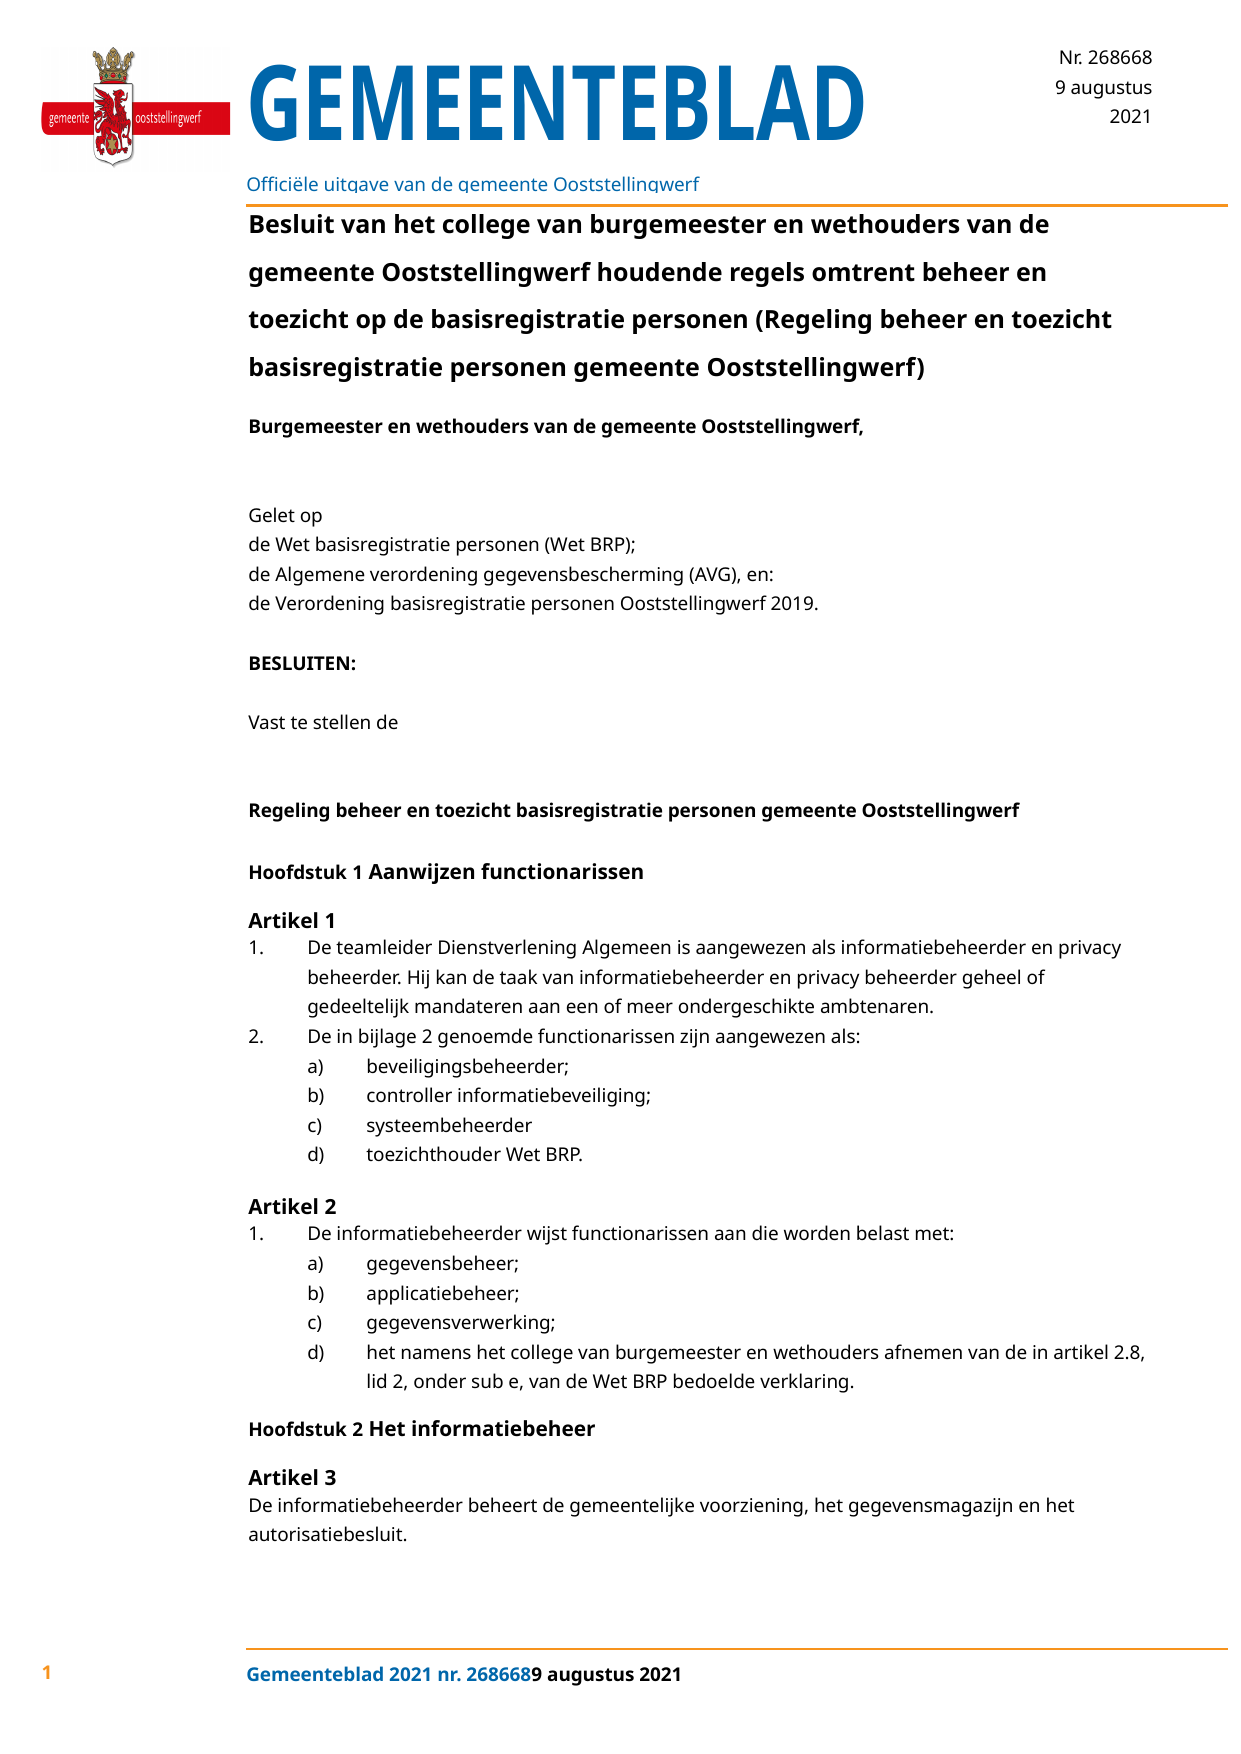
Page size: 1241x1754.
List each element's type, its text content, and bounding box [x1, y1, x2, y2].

text Regeling beheer en toezicht basisregistratie personen gemeente Ooststellingwerf [248, 798, 1152, 823]
text Burgemeester en wethouders van de gemeente Ooststellingwerf, [248, 413, 1152, 439]
list controller informatiebeveiliging; [307, 1082, 1152, 1108]
list applicatiebeheer; [307, 1280, 1152, 1305]
text Besluit van het college van burgemeester en wethouders van de gemeente Ooststellingwerf houdende regels omtrent beheer en toezicht op de basisregistratie personen (Regeling beheer en toezicht basisregistratie personen gemeente Ooststellingwerf) [248, 207, 1152, 384]
text Artikel 2 [248, 1192, 1152, 1221]
text Artikel 1 [248, 906, 1152, 934]
text Gelet op [248, 502, 1152, 528]
list gegevensbeheer; [307, 1250, 1152, 1276]
text de Wet basisregistratie personen (Wet BRP); [248, 531, 1152, 557]
text BESLUITEN: [248, 650, 1152, 676]
list De teamleider Dienstverlening Algemeen is aangewezen als informatiebeheerder en privacy beheerder. Hij kan de taak van informatiebeheerder en privacy beheerder geheel of gedeeltelijk mandateren aan een of meer ondergeschikte ambtenaren. [248, 934, 1152, 1019]
text Vast te stellen de [248, 709, 1152, 735]
list gegevensverwerking; [307, 1309, 1152, 1335]
list systeembeheerder [307, 1112, 1152, 1138]
text de Verordening basisregistratie personen Ooststellingwerf 2019. [248, 591, 1152, 616]
list De in bijlage 2 genoemde functionarissen zijn aangewezen als: [248, 1023, 1152, 1049]
picture [41, 47, 231, 172]
text Hoofdstuk 2 Het informatiebeheer [248, 1414, 1152, 1442]
text Artikel 3 [248, 1463, 1152, 1492]
list het namens het college van burgemeester en wethouders afnemen van de in artikel 2.8, lid 2, onder sub e, van de Wet BRP bedoelde verklaring. [307, 1339, 1152, 1394]
text de Algemene verordening gegevensbescherming (AVG), en: [248, 561, 1152, 587]
text De informatiebeheerder beheert de gemeentelijke voorziening, het gegevensmagazijn en het autorisatiebesluit. [248, 1492, 1152, 1547]
list toezichthouder Wet BRP. [307, 1142, 1152, 1167]
text Hoofdstuk 1 Aanwijzen functionarissen [248, 857, 1152, 885]
list beveiligingsbeheerder; [307, 1053, 1152, 1079]
list De informatiebeheerder wijst functionarissen aan die worden belast met: [248, 1221, 1152, 1246]
